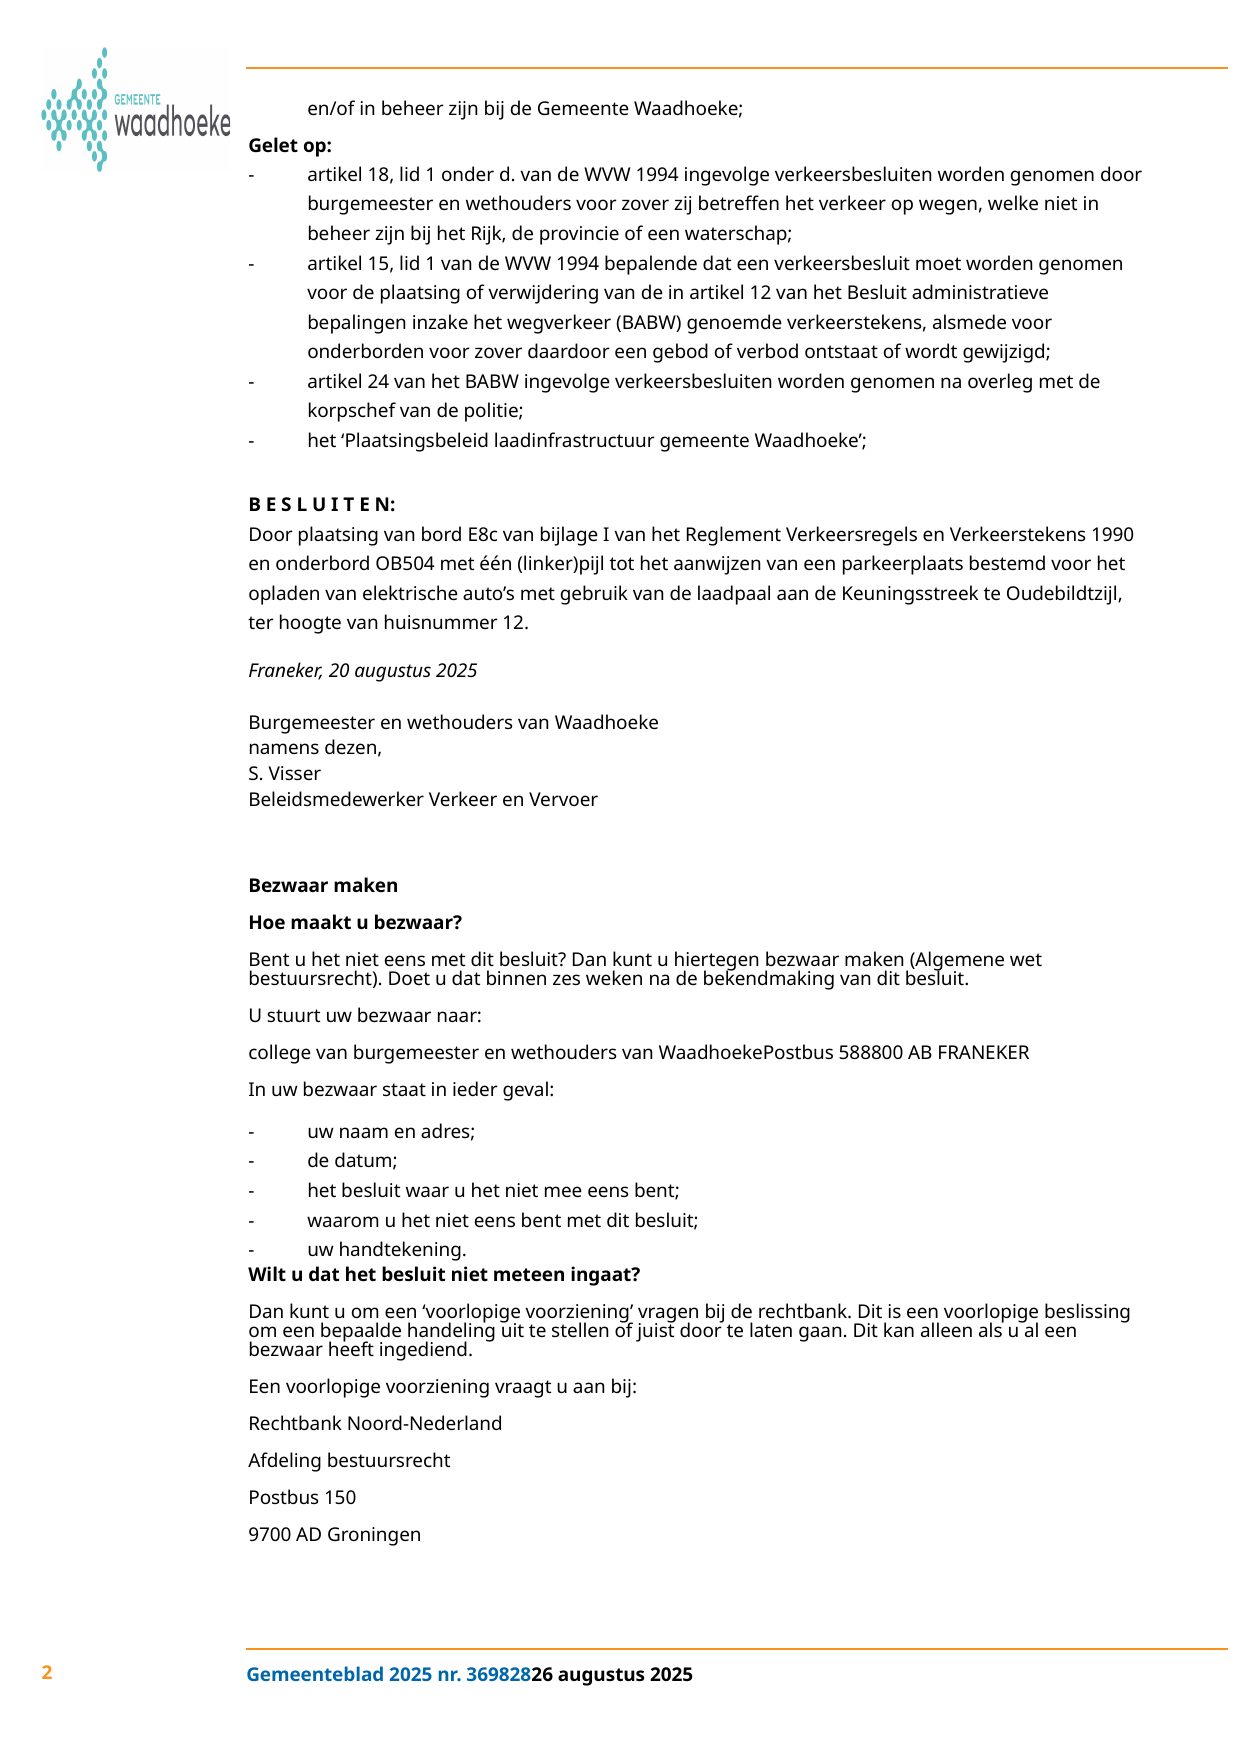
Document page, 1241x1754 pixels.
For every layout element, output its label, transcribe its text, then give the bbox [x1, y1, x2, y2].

text In uw bezwaar staat in ieder geval: [248, 1081, 1152, 1100]
list uw handtekening. [248, 1236, 1152, 1262]
text Beleidsmedewerker Verkeer en Vervoer [248, 786, 1152, 812]
text Bent u het niet eens met dit besluit? Dan kunt u hiertegen bezwaar maken (Algemene wet bestuursrecht). Doet u dat binnen zes weken na de bekendmaking van dit besluit. [248, 951, 1152, 989]
text college van burgemeester en wethouders van WaadhoekePostbus 588800 AB FRANEKER [248, 1044, 1152, 1063]
text Hoe maakt u bezwaar? [248, 914, 1152, 933]
text B E S L U I T E N: [248, 491, 1152, 517]
text Rechtbank Noord-Nederland [248, 1415, 1152, 1435]
list het ‘Plaatsingsbeleid laadinfrastructuur gemeente Waadhoeke’; [248, 427, 1152, 453]
list de datum; [248, 1148, 1152, 1173]
list het besluit waar u het niet mee eens bent; [248, 1177, 1152, 1203]
list artikel 18, lid 1 onder d. van de WVW 1994 ingevolge verkeersbesluiten worden genomen door burgemeester en wethouders voor zover zij betreffen het verkeer op wegen, welke niet in beheer zijn bij het Rijk, de provincie of een waterschap; [248, 161, 1152, 246]
text S. Visser [248, 760, 1152, 786]
text Door plaatsing van bord E8c van bijlage I van het Reglement Verkeersregels en Verkeerstekens 1990 en onderbord OB504 met één (linker)pijl tot het aanwijzen van een parkeerplaats bestemd voor het opladen van elektrische auto’s met gebruik van de laadpaal aan de Keuningsstreek te Oudebildtzijl, ter hoogte van huisnummer 12. [248, 521, 1152, 635]
text Dan kunt u om een ‘voorlopige voorziening’ vragen bij de rechtbank. Dit is een voorlopige beslissing om een bepaalde handeling uit te stellen of juist door te laten gaan. Dit kan alleen als u al een bezwaar heeft ingediend. [248, 1303, 1152, 1361]
text Burgemeester en wethouders van Waadhoeke [248, 709, 1152, 734]
text Wilt u dat het besluit niet meteen ingaat? [248, 1266, 1152, 1285]
text Een voorlopige voorziening vraagt u aan bij: [248, 1378, 1152, 1398]
text namens dezen, [248, 734, 1152, 760]
list artikel 24 van het BABW ingevolge verkeersbesluiten worden genomen na overleg met de korpschef van de politie; [248, 368, 1152, 423]
text Bezwaar maken [248, 877, 1152, 896]
picture [41, 47, 231, 172]
text Gelet op: [248, 133, 1152, 158]
text Postbus 150 [248, 1489, 1152, 1509]
list waarom u het niet eens bent met dit besluit; [248, 1207, 1152, 1232]
text Franeker, 20 augustus 2025 [248, 657, 1152, 683]
text 9700 AD Groningen [248, 1526, 1152, 1546]
text U stuurt uw bezwaar naar: [248, 1007, 1152, 1026]
list en/of in beheer zijn bij de Gemeente Waadhoeke; [248, 95, 1152, 121]
text Afdeling bestuursrecht [248, 1452, 1152, 1472]
list uw naam en adres; [248, 1118, 1152, 1144]
list artikel 15, lid 1 van de WVW 1994 bepalende dat een verkeersbesluit moet worden genomen voor de plaatsing of verwijdering van de in artikel 12 van het Besluit administratieve bepalingen inzake het wegverkeer (BABW) genoemde verkeerstekens, alsmede voor onderborden voor zover daardoor een gebod of verbod ontstaat of wordt gewijzigd; [248, 250, 1152, 364]
